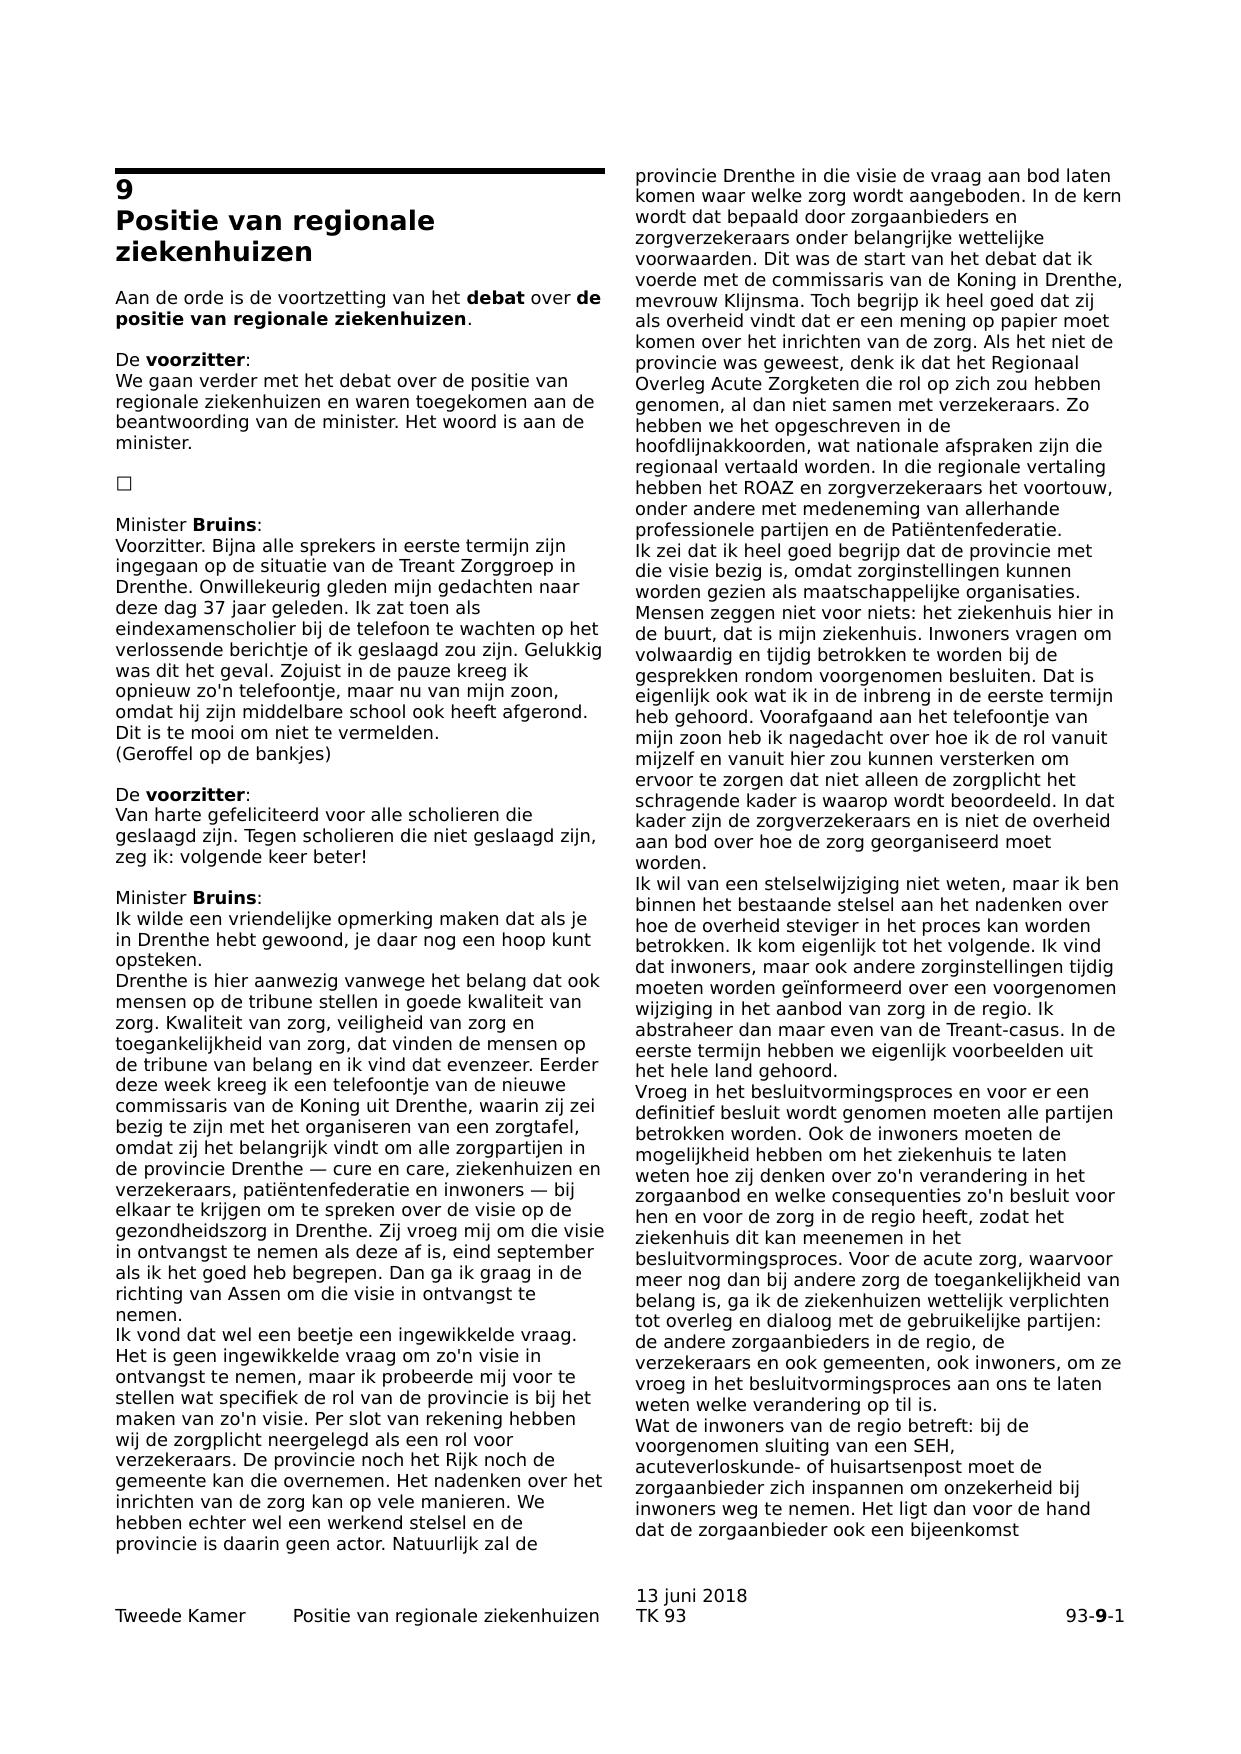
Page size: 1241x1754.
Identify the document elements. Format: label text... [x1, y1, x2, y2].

text De voorzitter: [115, 350, 605, 371]
text Ik zei dat ik heel goed begrijp dat de provincie met die visie bezig is, omdat zorginstellingen kunnen worden gezien als maatschappelijke organisaties. Mensen zeggen niet voor niets: het ziekenhuis hier in de buurt, dat is mijn ziekenhuis. Inwoners vragen om volwaardig en tijdig betrokken te worden bij de gesprekken rondom voorgenomen besluiten. Dat is eigenlijk ook wat ik in de inbreng in de eerste termijn heb gehoord. Voorafgaand aan het telefoontje van mijn zoon heb ik nagedacht over hoe ik de rol vanuit mijzelf en vanuit hier zou kunnen versterken om ervoor te zorgen dat niet alleen de zorgplicht het schragende kader is waarop wordt beoordeeld. In dat kader zijn de zorgverzekeraars en is niet de overheid aan bod over hoe de zorg georganiseerd moet worden. [635, 540, 1125, 874]
text Ik vond dat wel een beetje een ingewikkelde vraag. Het is geen ingewikkelde vraag om zo'n visie in ontvangst te nemen, maar ik probeerde mij voor te stellen wat specifiek de rol van de provincie is bij het maken van zo'n visie. Per slot van rekening hebben wij de zorgplicht neergelegd als een rol voor verzekeraars. De provincie noch het Rijk noch de gemeente kan die overnemen. Het nadenken over het inrichten van de zorg kan op vele manieren. We hebben echter wel een werkend stelsel en de provincie is daarin geen actor. Natuurlijk zal de [115, 1325, 605, 1554]
text Aan de orde is de voortzetting van het debat over de positie van regionale ziekenhuizen. [115, 288, 605, 330]
text We gaan verder met het debat over de positie van regionale ziekenhuizen en waren toegekomen aan de beantwoording van de minister. Het woord is aan de minister. [115, 371, 605, 454]
text Ik wilde een vriendelijke opmerking maken dat als je in Drenthe hebt gewoond, je daar nog een hoop kunt opsteken. [115, 908, 605, 971]
text provincie Drenthe in die visie de vraag aan bod laten komen waar welke zorg wordt aangeboden. In de kern wordt dat bepaald door zorgaanbieders en zorgverzekeraars onder belangrijke wettelijke voorwaarden. Dit was de start van het debat dat ik voerde met de commissaris van de Koning in Drenthe, mevrouw Klijnsma. Toch begrijp ik heel goed dat zij als overheid vindt dat er een mening op papier moet komen over het inrichten van de zorg. Als het niet de provincie was geweest, denk ik dat het Regionaal Overleg Acute Zorgketen die rol op zich zou hebben genomen, al dan niet samen met verzekeraars. Zo hebben we het opgeschreven in de hoofdlijnakkoorden, wat nationale afspraken zijn die regionaal vertaald worden. In die regionale vertaling hebben het ROAZ en zorgverzekeraars het voortouw, onder andere met medeneming van allerhande professionele partijen en de Patiëntenfederatie. [635, 165, 1125, 540]
text Drenthe is hier aanwezig vanwege het belang dat ook mensen op de tribune stellen in goede kwaliteit van zorg. Kwaliteit van zorg, veiligheid van zorg en toegankelijkheid van zorg, dat vinden de mensen op de tribune van belang en ik vind dat evenzeer. Eerder deze week kreeg ik een telefoontje van de nieuwe commissaris van de Koning uit Drenthe, waarin zij zei bezig te zijn met het organiseren van een zorgtafel, omdat zij het belangrijk vindt om alle zorgpartijen in de provincie Drenthe — cure en care, ziekenhuizen en verzekeraars, patiëntenfederatie en inwoners — bij elkaar te krijgen om te spreken over de visie op de gezondheidszorg in Drenthe. Zij vroeg mij om die visie in ontvangst te nemen als deze af is, eind september als ik het goed heb begrepen. Dan ga ik graag in de richting van Assen om die visie in ontvangst te nemen. [115, 971, 605, 1325]
text Vroeg in het besluitvormingsproces en voor er een definitief besluit wordt genomen moeten alle partijen betrokken worden. Ook de inwoners moeten de mogelijkheid hebben om het ziekenhuis te laten weten hoe zij denken over zo'n verandering in het zorgaanbod en welke consequenties zo'n besluit voor hen en voor de zorg in de regio heeft, zodat het ziekenhuis dit kan meenemen in het besluitvormingsproces. Voor de acute zorg, waarvoor meer nog dan bij andere zorg de toegankelijkheid van belang is, ga ik de ziekenhuizen wettelijk verplichten tot overleg en dialoog met de gebruikelijke partijen: de andere zorgaanbieders in de regio, de verzekeraars en ook gemeenten, ook inwoners, om ze vroeg in het besluitvormingsproces aan ons te laten weten welke verandering op til is. [635, 1082, 1125, 1415]
text ⬜ [115, 474, 605, 494]
text Wat de inwoners van de regio betreft: bij de voorgenomen sluiting van een SEH, acuteverloskunde- of huisartsenpost moet de zorgaanbieder zich inspannen om onzekerheid bij inwoners weg te nemen. Het ligt dan voor de hand dat de zorgaanbieder ook een bijeenkomst [635, 1415, 1125, 1540]
text Van harte gefeliciteerd voor alle scholieren die geslaagd zijn. Tegen scholieren die niet geslaagd zijn, zeg ik: volgende keer beter! [115, 805, 605, 868]
text Ik wil van een stelselwijziging niet weten, maar ik ben binnen het bestaande stelsel aan het nadenken over hoe de overheid steviger in het proces kan worden betrokken. Ik kom eigenlijk tot het volgende. Ik vind dat inwoners, maar ook andere zorginstellingen tijdig moeten worden geïnformeerd over een voorgenomen wijziging in het aanbod van zorg in de regio. Ik abstraheer dan maar even van de Treant-casus. In de eerste termijn hebben we eigenlijk voorbeelden uit het hele land gehoord. [635, 874, 1125, 1082]
title 9 Positie van regionale ziekenhuizen [115, 174, 605, 268]
text De voorzitter: [115, 784, 605, 805]
text Minister Bruins: [115, 514, 605, 535]
text Minister Bruins: [115, 888, 605, 908]
text (Geroffel op de bankjes) [115, 744, 605, 764]
text Voorzitter. Bijna alle sprekers in eerste termijn zijn ingegaan op de situatie van de Treant Zorggroep in Drenthe. Onwillekeurig gleden mijn gedachten naar deze dag 37 jaar geleden. Ik zat toen als eindexamenscholier bij de telefoon te wachten op het verlossende berichtje of ik geslaagd zou zijn. Gelukkig was dit het geval. Zojuist in de pauze kreeg ik opnieuw zo'n telefoontje, maar nu van mijn zoon, omdat hij zijn middelbare school ook heeft afgerond. Dit is te mooi om niet te vermelden. [115, 535, 605, 744]
